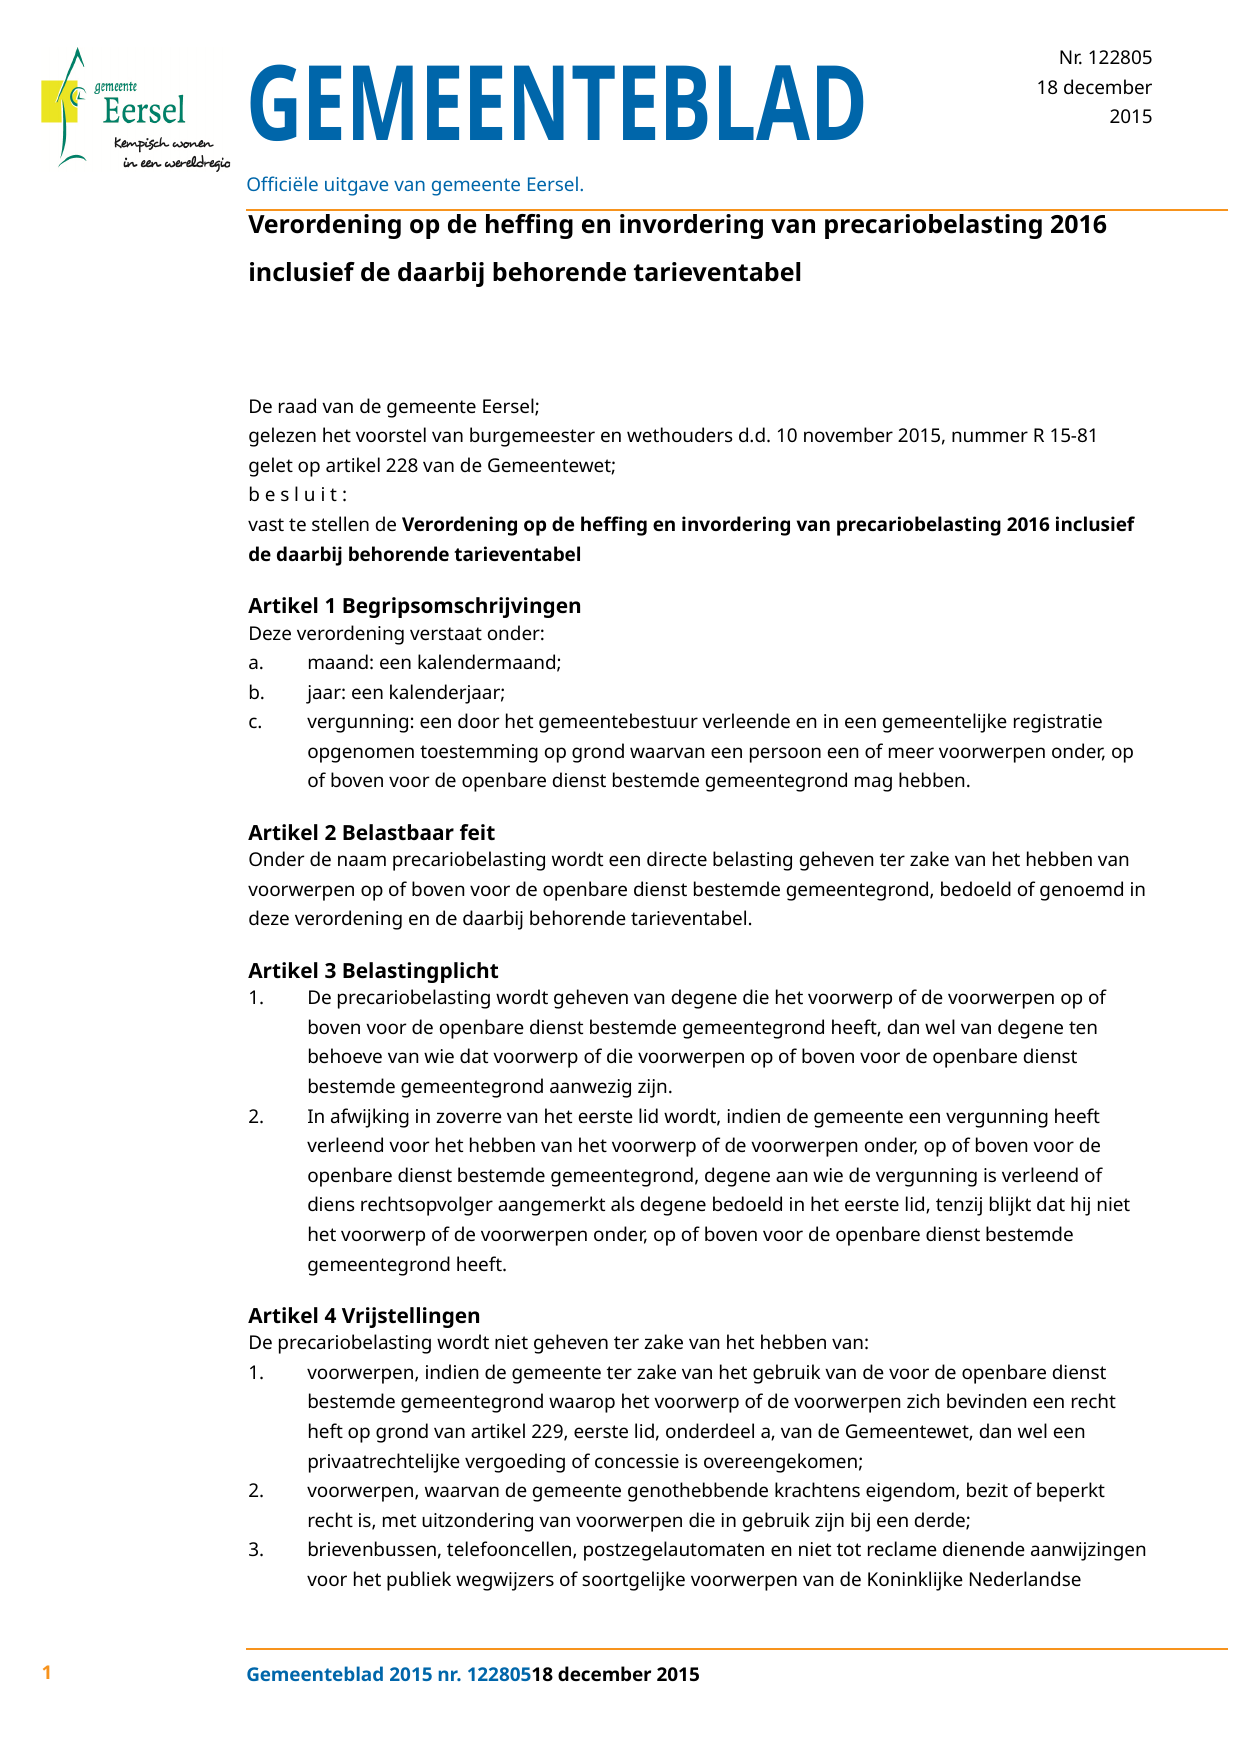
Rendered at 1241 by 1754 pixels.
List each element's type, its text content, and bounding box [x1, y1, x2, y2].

text vast te stellen de Verordening op de heffing en invordering van precariobelasting 2016 inclusief de daarbij behorende tarieventabel [248, 511, 1152, 567]
list voorwerpen, indien de gemeente ter zake van het gebruik van de voor de openbare dienst bestemde gemeentegrond waarop het voorwerp of de voorwerpen zich bevinden een recht heft op grond van artikel 229, eerste lid, onderdeel a, van de Gemeentewet, dan wel een privaatrechtelijke vergoeding of concessie is overeengekomen; [248, 1359, 1152, 1474]
text Onder de naam precariobelasting wordt een directe belasting geheven ter zake van het hebben van voorwerpen op of boven voor de openbare dienst bestemde gemeentegrond, bedoeld of genoemd in deze verordening en de daarbij behorende tarieventabel. [248, 846, 1152, 931]
text b e s l u i t : [248, 482, 1152, 507]
list vergunning: een door het gemeentebestuur verleende en in een gemeentelijke registratie opgenomen toestemming op grond waarvan een persoon een of meer voorwerpen onder, op of boven voor de openbare dienst bestemde gemeentegrond mag hebben. [248, 708, 1152, 793]
text Artikel 2 Belastbaar feit [248, 818, 1152, 846]
text De raad van de gemeente Eersel; [248, 393, 1152, 419]
list voorwerpen, waarvan de gemeente genothebbende krachtens eigendom, bezit of beperkt recht is, met uitzondering van voorwerpen die in gebruik zijn bij een derde; [248, 1477, 1152, 1533]
list De precariobelasting wordt geheven van degene die het voorwerp of de voorwerpen op of boven voor de openbare dienst bestemde gemeentegrond heeft, dan wel van degene ten behoeve van wie dat voorwerp of die voorwerpen op of boven voor de openbare dienst bestemde gemeentegrond aanwezig zijn. [248, 984, 1152, 1099]
list maand: een kalendermaand; [248, 649, 1152, 675]
text gelet op artikel 228 van de Gemeentewet; [248, 452, 1152, 478]
text De precariobelasting wordt niet geheven ter zake van het hebben van: [248, 1329, 1152, 1355]
text gelezen het voorstel van burgemeester en wethouders d.d. 10 november 2015, nummer R 15-81 [248, 422, 1152, 448]
text Artikel 1 Begripsomschrijvingen [248, 591, 1152, 620]
list In afwijking in zoverre van het eerste lid wordt, indien de gemeente een vergunning heeft verleend voor het hebben van het voorwerp of de voorwerpen onder, op of boven voor de openbare dienst bestemde gemeentegrond, degene aan wie de vergunning is verleend of diens rechtsopvolger aangemerkt als degene bedoeld in het eerste lid, tenzij blijkt dat hij niet het voorwerp of de voorwerpen onder, op of boven voor de openbare dienst bestemde gemeentegrond heeft. [248, 1103, 1152, 1276]
list jaar: een kalenderjaar; [248, 679, 1152, 704]
text Artikel 3 Belastingplicht [248, 956, 1152, 984]
text Artikel 4 Vrijstellingen [248, 1301, 1152, 1329]
picture [41, 47, 231, 172]
text Deze verordening verstaat onder: [248, 620, 1152, 645]
text Verordening op de heffing en invordering van precariobelasting 2016 inclusief de daarbij behorende tarieventabel [248, 211, 1152, 288]
list brievenbussen, telefooncellen, postzegelautomaten en niet tot reclame dienende aanwijzingen voor het publiek wegwijzers of soortgelijke voorwerpen van de Koninklijke Nederlandse [248, 1537, 1152, 1592]
